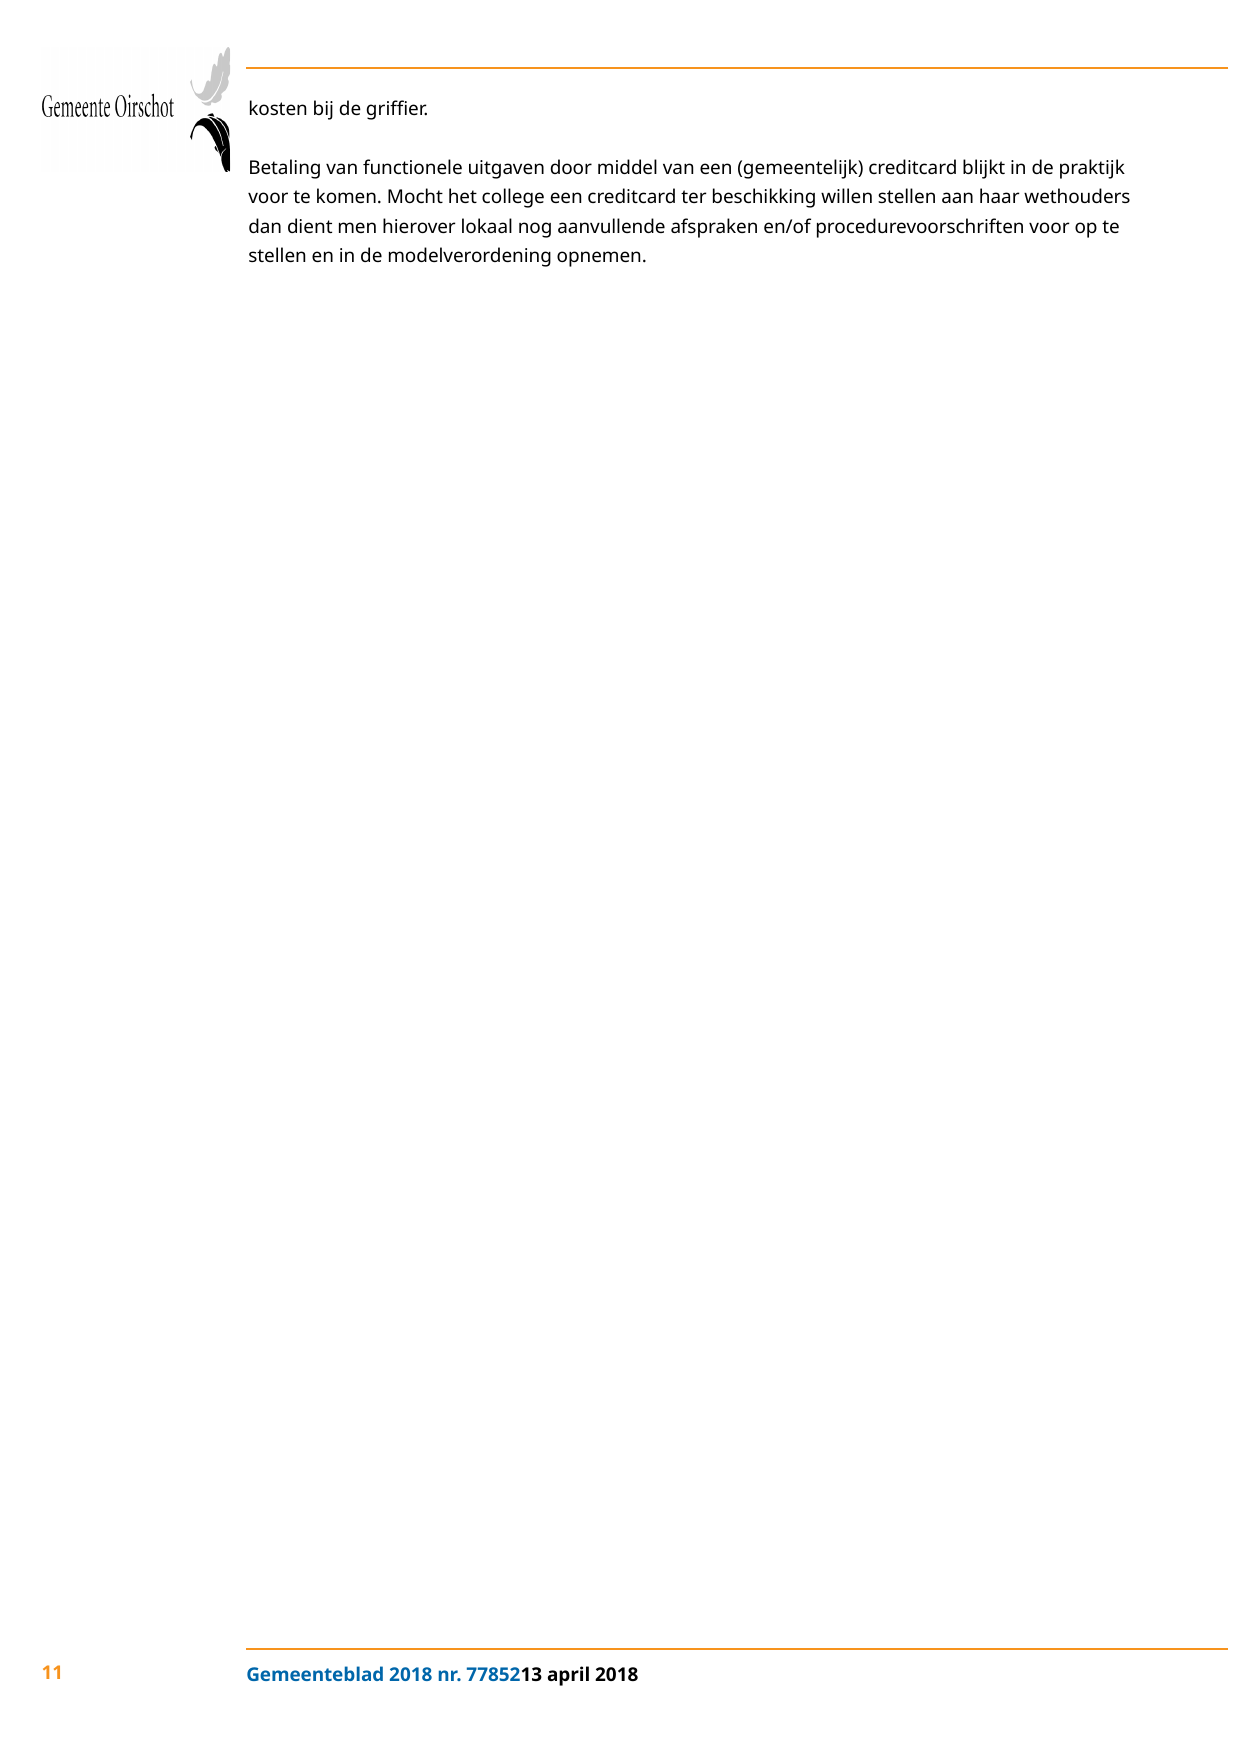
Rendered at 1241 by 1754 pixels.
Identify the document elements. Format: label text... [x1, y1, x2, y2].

text kosten bij de griffier. [248, 95, 1152, 121]
text Betaling van functionele uitgaven door middel van een (gemeentelijk) creditcard blijkt in de praktijk voor te komen. Mocht het college een creditcard ter beschikking willen stellen aan haar wethouders dan dient men hierover lokaal nog aanvullende afspraken en/of procedurevoorschriften voor op te stellen en in de modelverordening opnemen. [248, 154, 1152, 268]
picture [41, 47, 231, 172]
